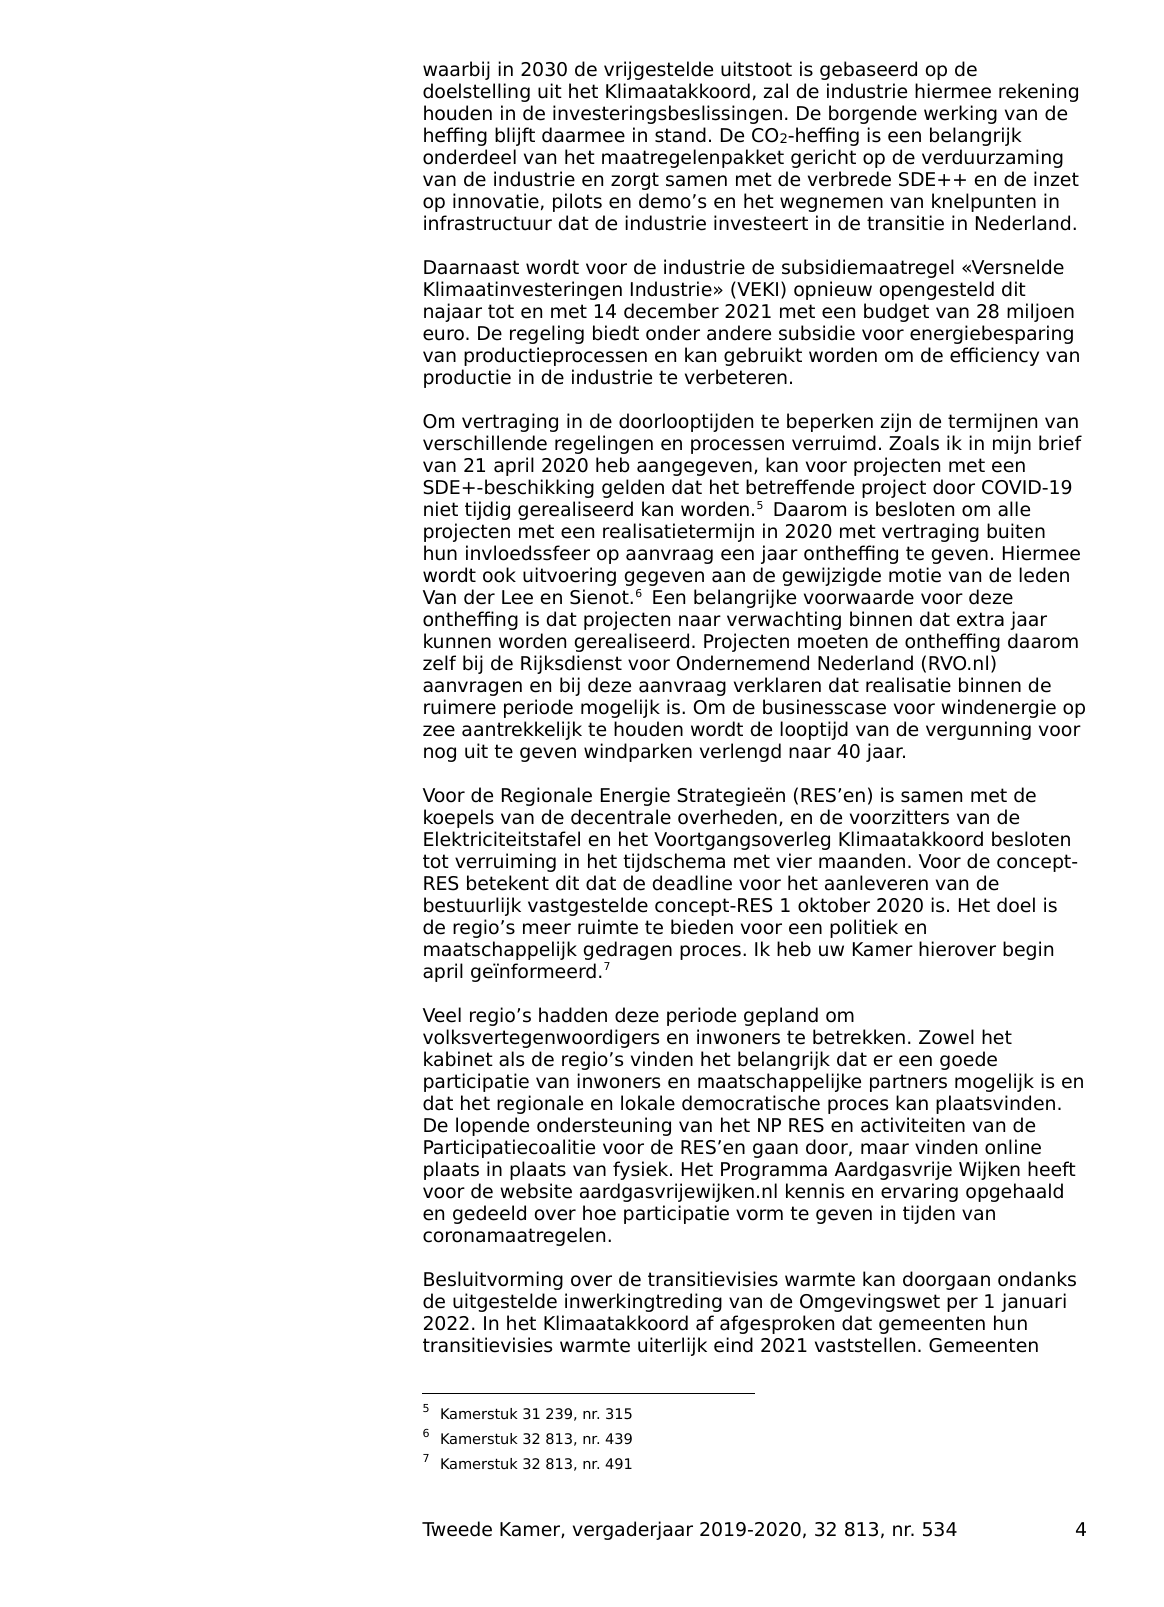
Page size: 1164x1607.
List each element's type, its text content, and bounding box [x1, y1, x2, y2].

text waarbij in 2030 de vrijgestelde uitstoot is gebaseerd op de doelstelling uit het Klimaatakkoord, zal de industrie hiermee rekening houden in de investeringsbeslissingen. De borgende werking van de heffing blijft daarmee in stand. De CO2-heffing is een belangrijk onderdeel van het maatregelenpakket gericht op de verduurzaming van de industrie en zorgt samen met de verbrede SDE++ en de inzet op innovatie, pilots en demo’s en het wegnemen van knelpunten in infrastructuur dat de industrie investeert in de transitie in Nederland. [422, 59, 1087, 235]
text Daarnaast wordt voor de industrie de subsidiemaatregel «Versnelde Klimaatinvesteringen Industrie» (VEKI) opnieuw opengesteld dit najaar tot en met 14 december 2021 met een budget van 28 miljoen euro. De regeling biedt onder andere subsidie voor energiebesparing van productieprocessen en kan gebruikt worden om de efficiency van productie in de industrie te verbeteren. [422, 257, 1087, 389]
text Veel regio’s hadden deze periode gepland om volksvertegenwoordigers en inwoners te betrekken. Zowel het kabinet als de regio’s vinden het belangrijk dat er een goede participatie van inwoners en maatschappelijke partners mogelijk is en dat het regionale en lokale democratische proces kan plaatsvinden. De lopende ondersteuning van het NP RES en activiteiten van de Participatiecoalitie voor de RES’en gaan door, maar vinden online plaats in plaats van fysiek. Het Programma Aardgasvrije Wijken heeft voor de website aardgasvrijewijken.nl kennis en ervaring opgehaald en gedeeld over hoe participatie vorm te geven in tijden van coronamaatregelen. [422, 1005, 1087, 1247]
text Kamerstuk 31 239, nr. 315 [422, 1402, 1087, 1424]
text Om vertraging in de doorlooptijden te beperken zijn de termijnen van verschillende regelingen en processen verruimd. Zoals ik in mijn brief van 21 april 2020 heb aangegeven, kan voor projecten met een SDE+-beschikking gelden dat het betreffende project door COVID-19 niet tijdig gerealiseerd kan worden. Daarom is besloten om alle projecten met een realisatietermijn in 2020 met vertraging buiten hun invloedssfeer op aanvraag een jaar ontheffing te geven. Hiermee wordt ook uitvoering gegeven aan de gewijzigde motie van de leden Van der Lee en Sienot. Een belangrijke voorwaarde voor deze ontheffing is dat projecten naar verwachting binnen dat extra jaar kunnen worden gerealiseerd. Projecten moeten de ontheffing daarom zelf bij de Rijksdienst voor Ondernemend Nederland (RVO.nl) aanvragen en bij deze aanvraag verklaren dat realisatie binnen de ruimere periode mogelijk is. Om de businesscase voor windenergie op zee aantrekkelijk te houden wordt de looptijd van de vergunning voor nog uit te geven windparken verlengd naar 40 jaar. [422, 411, 1087, 763]
text Besluitvorming over de transitievisies warmte kan doorgaan ondanks de uitgestelde inwerkingtreding van de Omgevingswet per 1 januari 2022. In het Klimaatakkoord af afgesproken dat gemeenten hun transitievisies warmte uiterlijk eind 2021 vaststellen. Gemeenten [422, 1269, 1087, 1357]
text Kamerstuk 32 813, nr. 491 [422, 1452, 1087, 1474]
text Voor de Regionale Energie Strategieën (RES’en) is samen met de koepels van de decentrale overheden, en de voorzitters van de Elektriciteitstafel en het Voortgangsoverleg Klimaatakkoord besloten tot verruiming in het tijdschema met vier maanden. Voor de concept-RES betekent dit dat de deadline voor het aanleveren van de bestuurlijk vastgestelde concept-RES 1 oktober 2020 is. Het doel is de regio’s meer ruimte te bieden voor een politiek en maatschappelijk gedragen proces. Ik heb uw Kamer hierover begin april geïnformeerd. [422, 785, 1087, 983]
text Kamerstuk 32 813, nr. 439 [422, 1427, 1087, 1449]
